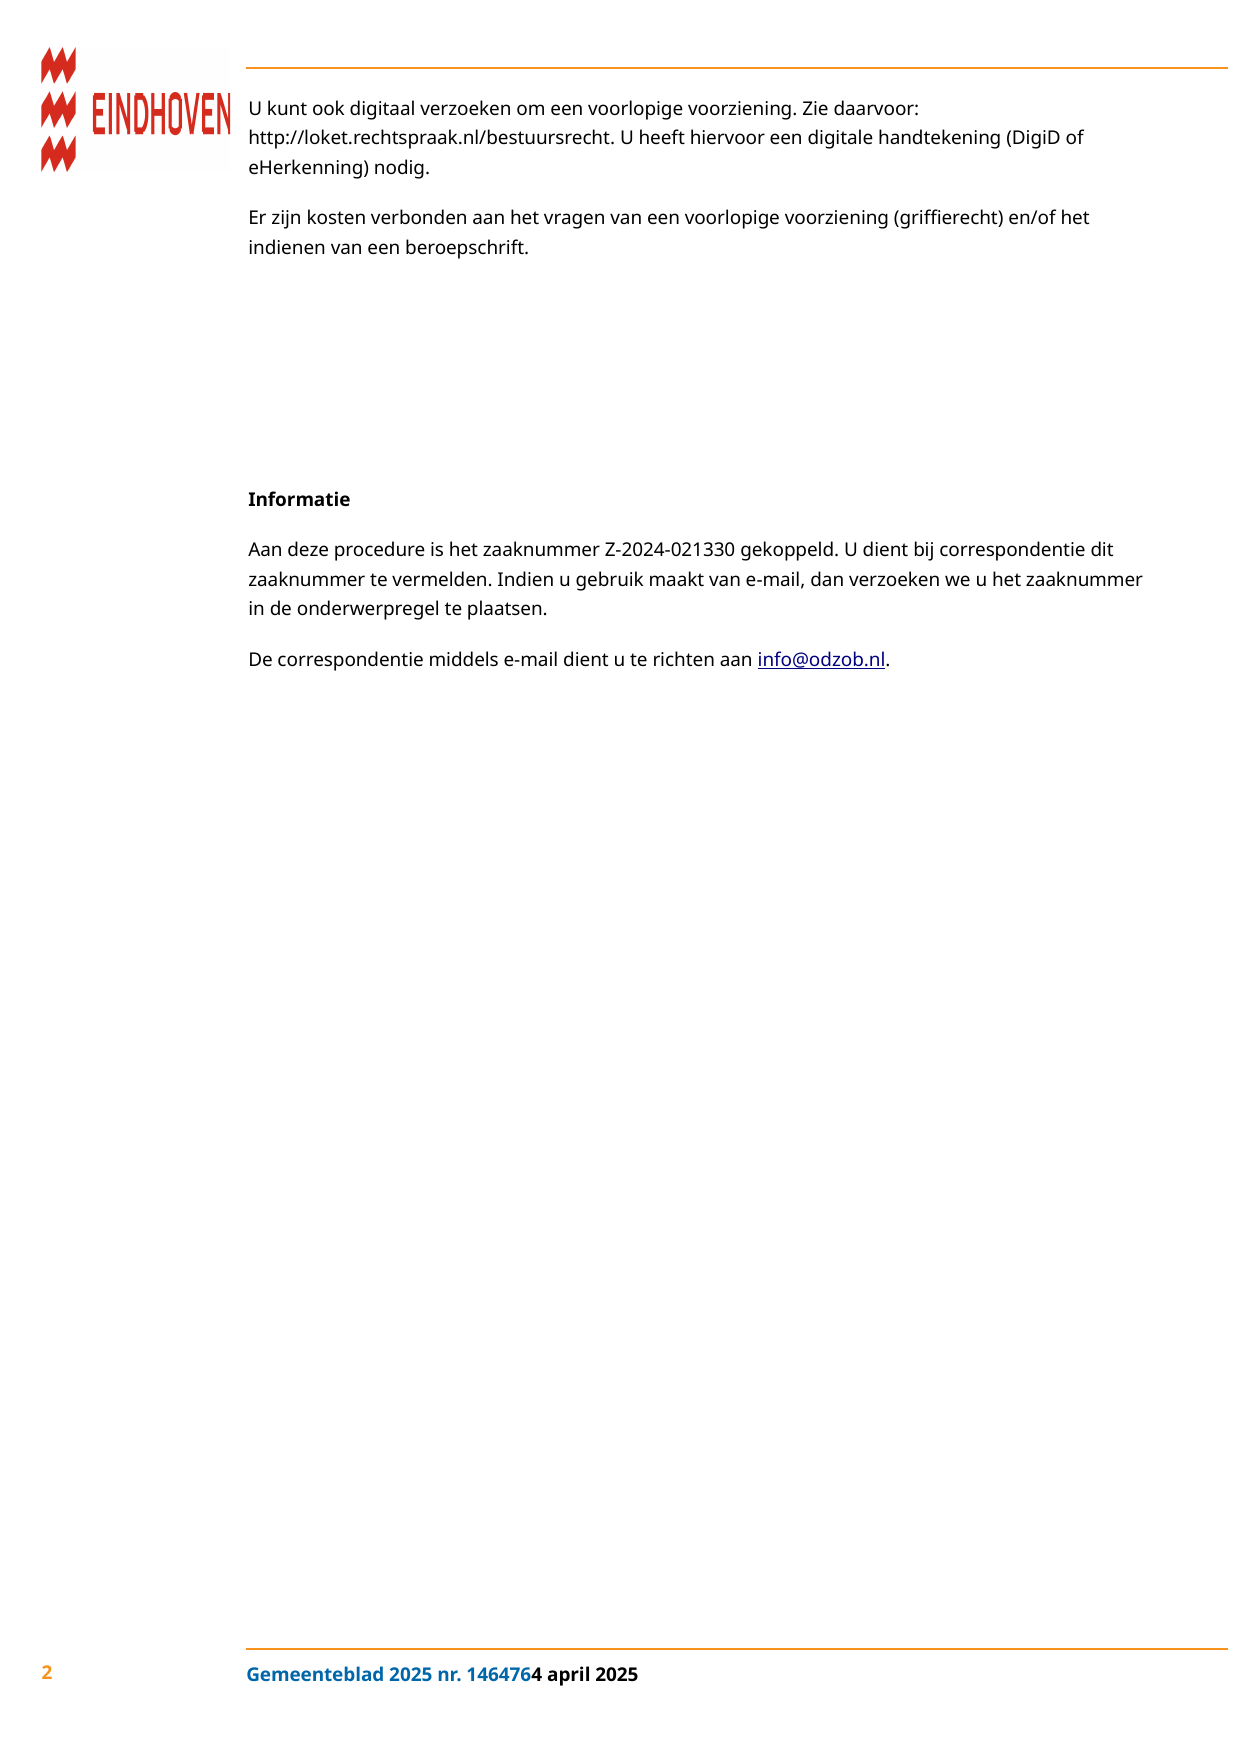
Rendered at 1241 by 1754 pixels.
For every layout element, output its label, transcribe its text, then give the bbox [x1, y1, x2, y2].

text U kunt ook digitaal verzoeken om een voorlopige voorziening. Zie daarvoor: http://loket.rechtspraak.nl/bestuursrecht. U heeft hiervoor een digitale handtekening (DigiD of eHerkenning) nodig. [248, 95, 1152, 180]
text Aan deze procedure is het zaaknummer Z-2024-021330 gekoppeld. U dient bij correspondentie dit zaaknummer te vermelden. Indien u gebruik maakt van e-mail, dan verzoeken we u het zaaknummer in de onderwerpregel te plaatsen. [248, 536, 1152, 621]
text Er zijn kosten verbonden aan het vragen van een voorlopige voorziening (griffierecht) en/of het indienen van een beroepschrift. [248, 204, 1152, 260]
picture [41, 47, 231, 172]
text De correspondentie middels e-mail dient u te richten aan info@odzob.nl. [248, 646, 1152, 672]
text Informatie [248, 486, 1152, 512]
